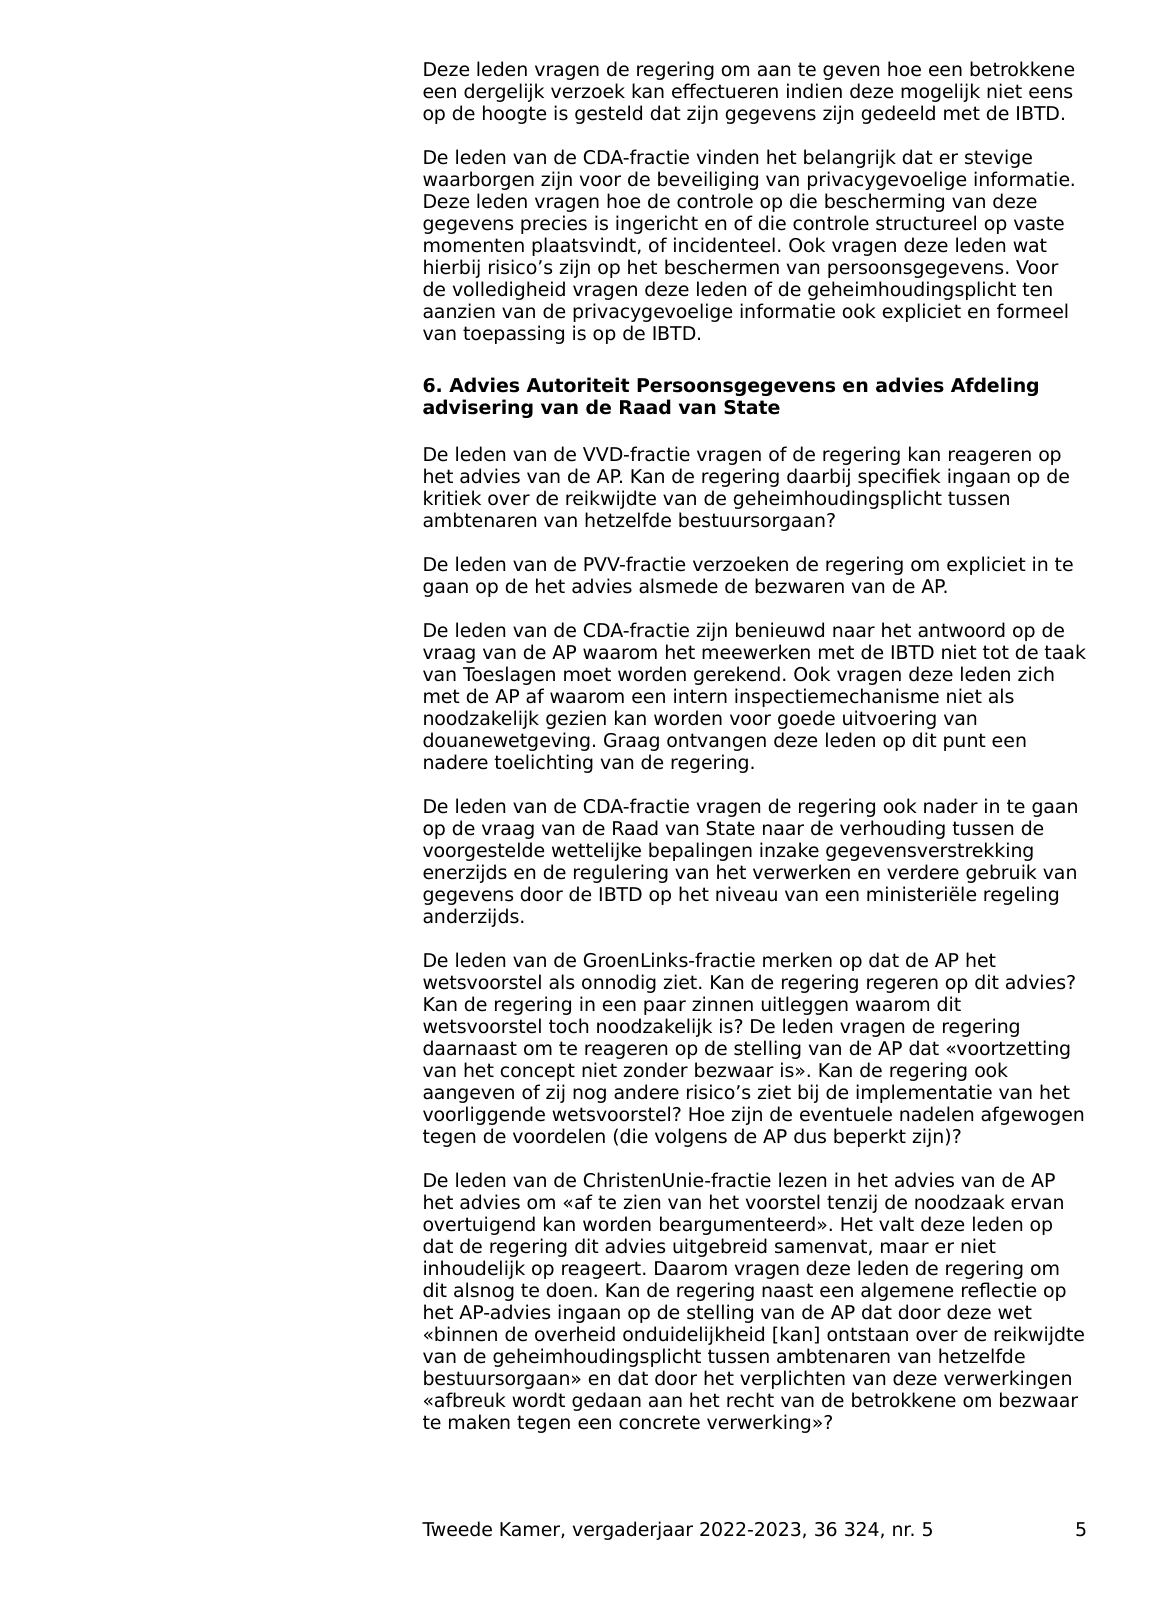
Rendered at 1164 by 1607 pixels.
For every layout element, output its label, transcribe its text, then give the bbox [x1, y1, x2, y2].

subtitle 6. Advies Autoriteit Persoonsgegevens en advies Afdeling advisering van de Raad van State [422, 375, 1087, 419]
text De leden van de ChristenUnie-fractie lezen in het advies van de AP het advies om «af te zien van het voorstel tenzij de noodzaak ervan overtuigend kan worden beargumenteerd». Het valt deze leden op dat de regering dit advies uitgebreid samenvat, maar er niet inhoudelijk op reageert. Daarom vragen deze leden de regering om dit alsnog te doen. Kan de regering naast een algemene reflectie op het AP-advies ingaan op de stelling van de AP dat door deze wet «binnen de overheid onduidelijkheid [kan] ontstaan over de reikwijdte van de geheimhoudingsplicht tussen ambtenaren van hetzelfde bestuursorgaan» en dat door het verplichten van deze verwerkingen «afbreuk wordt gedaan aan het recht van de betrokkene om bezwaar te maken tegen een concrete verwerking»? [422, 1170, 1087, 1434]
text Deze leden vragen de regering om aan te geven hoe een betrokkene een dergelijk verzoek kan effectueren indien deze mogelijk niet eens op de hoogte is gesteld dat zijn gegevens zijn gedeeld met de IBTD. [422, 59, 1087, 125]
text De leden van de PVV-fractie verzoeken de regering om expliciet in te gaan op de het advies alsmede de bezwaren van de AP. [422, 554, 1087, 598]
text De leden van de VVD-fractie vragen of de regering kan reageren op het advies van de AP. Kan de regering daarbij specifiek ingaan op de kritiek over de reikwijdte van de geheimhoudingsplicht tussen ambtenaren van hetzelfde bestuursorgaan? [422, 444, 1087, 532]
text De leden van de CDA-fractie vragen de regering ook nader in te gaan op de vraag van de Raad van State naar de verhouding tussen de voorgestelde wettelijke bepalingen inzake gegevensverstrekking enerzijds en de regulering van het verwerken en verdere gebruik van gegevens door de IBTD op het niveau van een ministeriële regeling anderzijds. [422, 796, 1087, 928]
text De leden van de GroenLinks-fractie merken op dat de AP het wetsvoorstel als onnodig ziet. Kan de regering regeren op dit advies? Kan de regering in een paar zinnen uitleggen waarom dit wetsvoorstel toch noodzakelijk is? De leden vragen de regering daarnaast om te reageren op de stelling van de AP dat «voortzetting van het concept niet zonder bezwaar is». Kan de regering ook aangeven of zij nog andere risico’s ziet bij de implementatie van het voorliggende wetsvoorstel? Hoe zijn de eventuele nadelen afgewogen tegen de voordelen (die volgens de AP dus beperkt zijn)? [422, 950, 1087, 1148]
text De leden van de CDA-fractie vinden het belangrijk dat er stevige waarborgen zijn voor de beveiliging van privacygevoelige informatie. Deze leden vragen hoe de controle op die bescherming van deze gegevens precies is ingericht en of die controle structureel op vaste momenten plaatsvindt, of incidenteel. Ook vragen deze leden wat hierbij risico’s zijn op het beschermen van persoonsgegevens. Voor de volledigheid vragen deze leden of de geheimhoudingsplicht ten aanzien van de privacygevoelige informatie ook expliciet en formeel van toepassing is op de IBTD. [422, 147, 1087, 345]
text De leden van de CDA-fractie zijn benieuwd naar het antwoord op de vraag van de AP waarom het meewerken met de IBTD niet tot de taak van Toeslagen moet worden gerekend. Ook vragen deze leden zich met de AP af waarom een intern inspectiemechanisme niet als noodzakelijk gezien kan worden voor goede uitvoering van douanewetgeving. Graag ontvangen deze leden op dit punt een nadere toelichting van de regering. [422, 620, 1087, 774]
